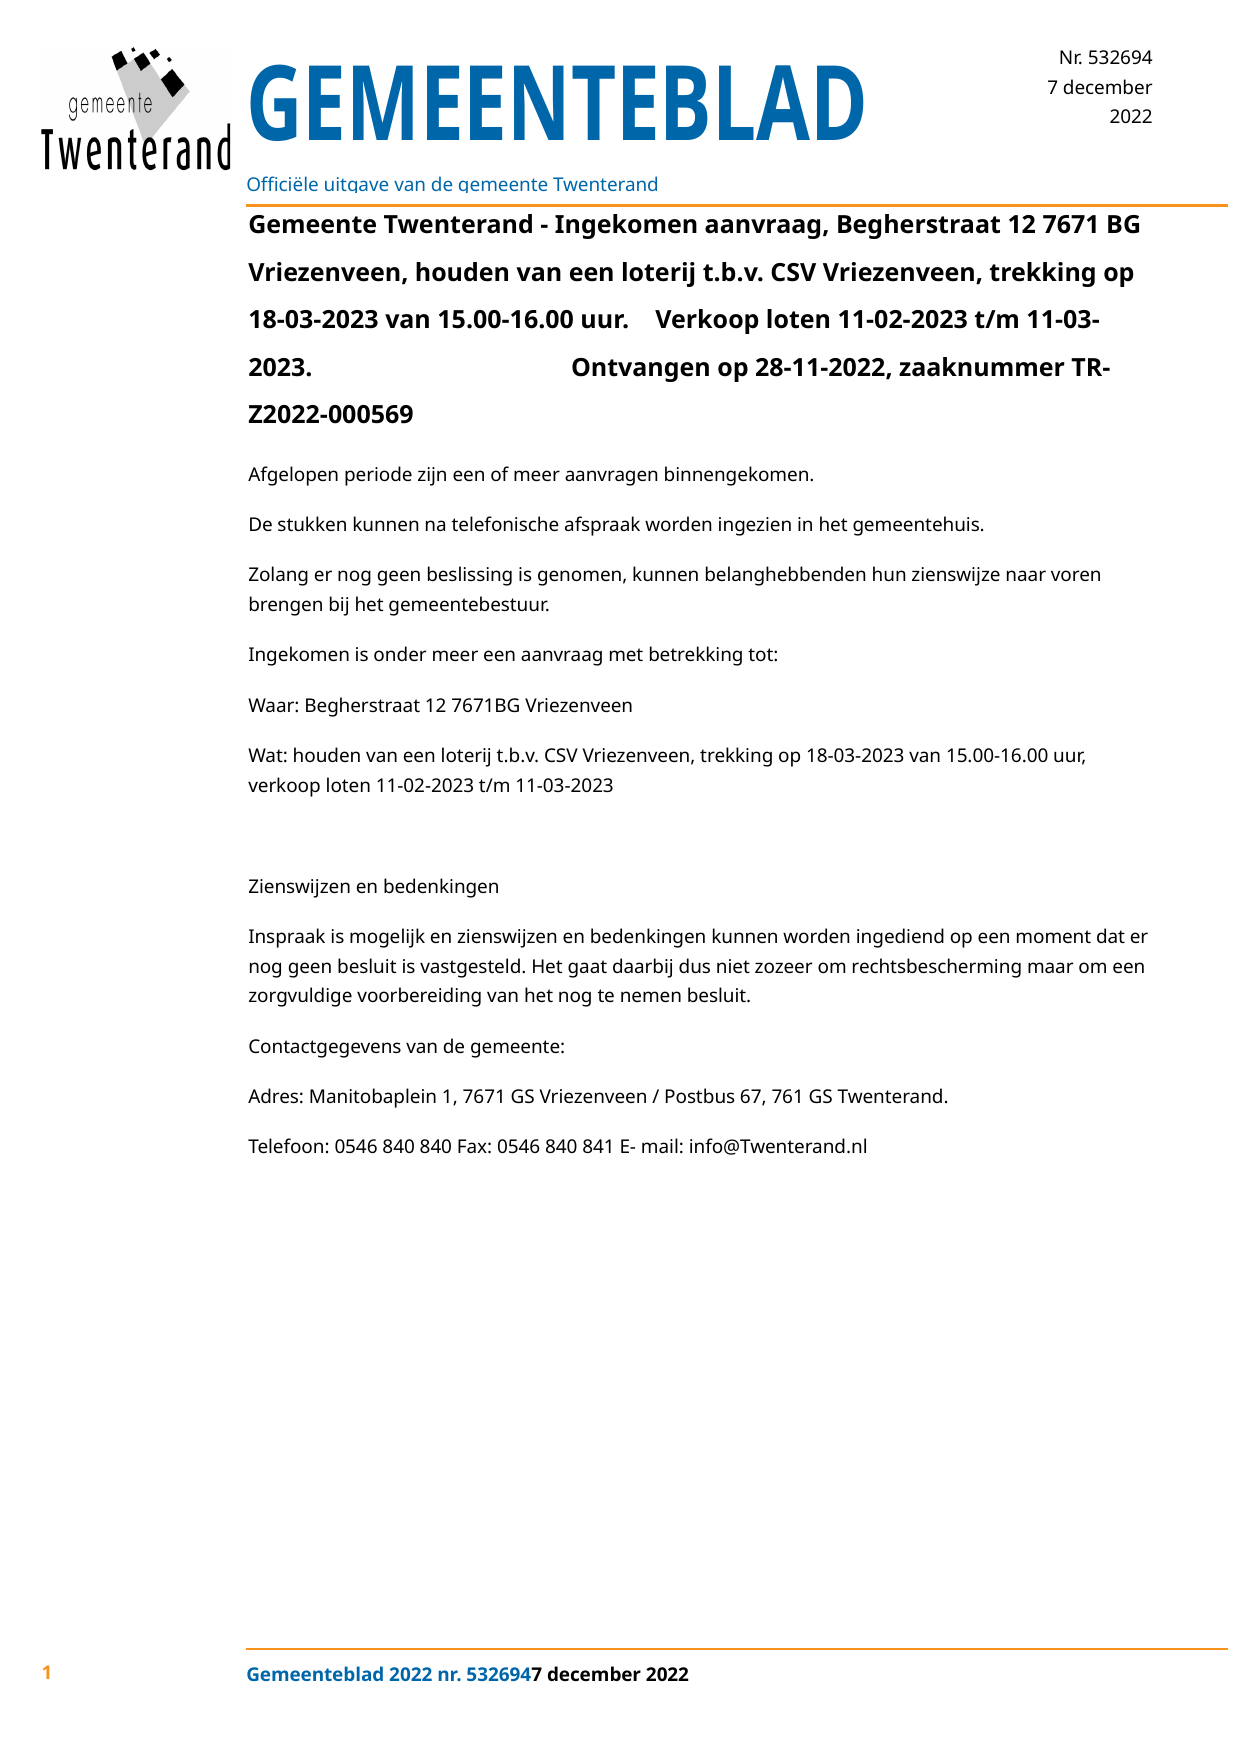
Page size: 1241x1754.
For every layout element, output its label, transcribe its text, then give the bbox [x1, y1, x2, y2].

text Zienswijzen en bedenkingen [248, 873, 1152, 898]
text Contactgegevens van de gemeente: [248, 1033, 1152, 1058]
text Wat: houden van een loterij t.b.v. CSV Vriezenveen, trekking op 18-03-2023 van 15.00-16.00 uur, verkoop loten 11-02-2023 t/m 11-03-2023 [248, 742, 1152, 798]
picture [41, 47, 231, 172]
text Gemeente Twenterand - Ingekomen aanvraag, Begherstraat 12 7671 BG Vriezenveen, houden van een loterij t.b.v. CSV Vriezenveen, trekking op 18-03-2023 van 15.00-16.00 uur. Verkoop loten 11-02-2023 t/m 11-03-2023. Ontvangen op 28-11-2022, zaaknummer TR-Z2022-000569 [248, 207, 1152, 431]
text Ingekomen is onder meer een aanvraag met betrekking tot: [248, 642, 1152, 667]
text Inspraak is mogelijk en zienswijzen en bedenkingen kunnen worden ingediend op een moment dat er nog geen besluit is vastgesteld. Het gaat daarbij dus niet zozeer om rechtsbescherming maar om een zorgvuldige voorbereiding van het nog te nemen besluit. [248, 923, 1152, 1008]
text De stukken kunnen na telefonische afspraak worden ingezien in het gemeentehuis. [248, 511, 1152, 537]
text Zolang er nog geen beslissing is genomen, kunnen belanghebbenden hun zienswijze naar voren brengen bij het gemeentebestuur. [248, 562, 1152, 617]
text Telefoon: 0546 840 840 Fax: 0546 840 841 E- mail: info@Twenterand.nl [248, 1134, 1152, 1159]
text Afgelopen periode zijn een of meer aanvragen binnengekomen. [248, 461, 1152, 486]
text Adres: Manitobaplein 1, 7671 GS Vriezenveen / Postbus 67, 761 GS Twenterand. [248, 1083, 1152, 1109]
text Waar: Begherstraat 12 7671BG Vriezenveen [248, 692, 1152, 718]
